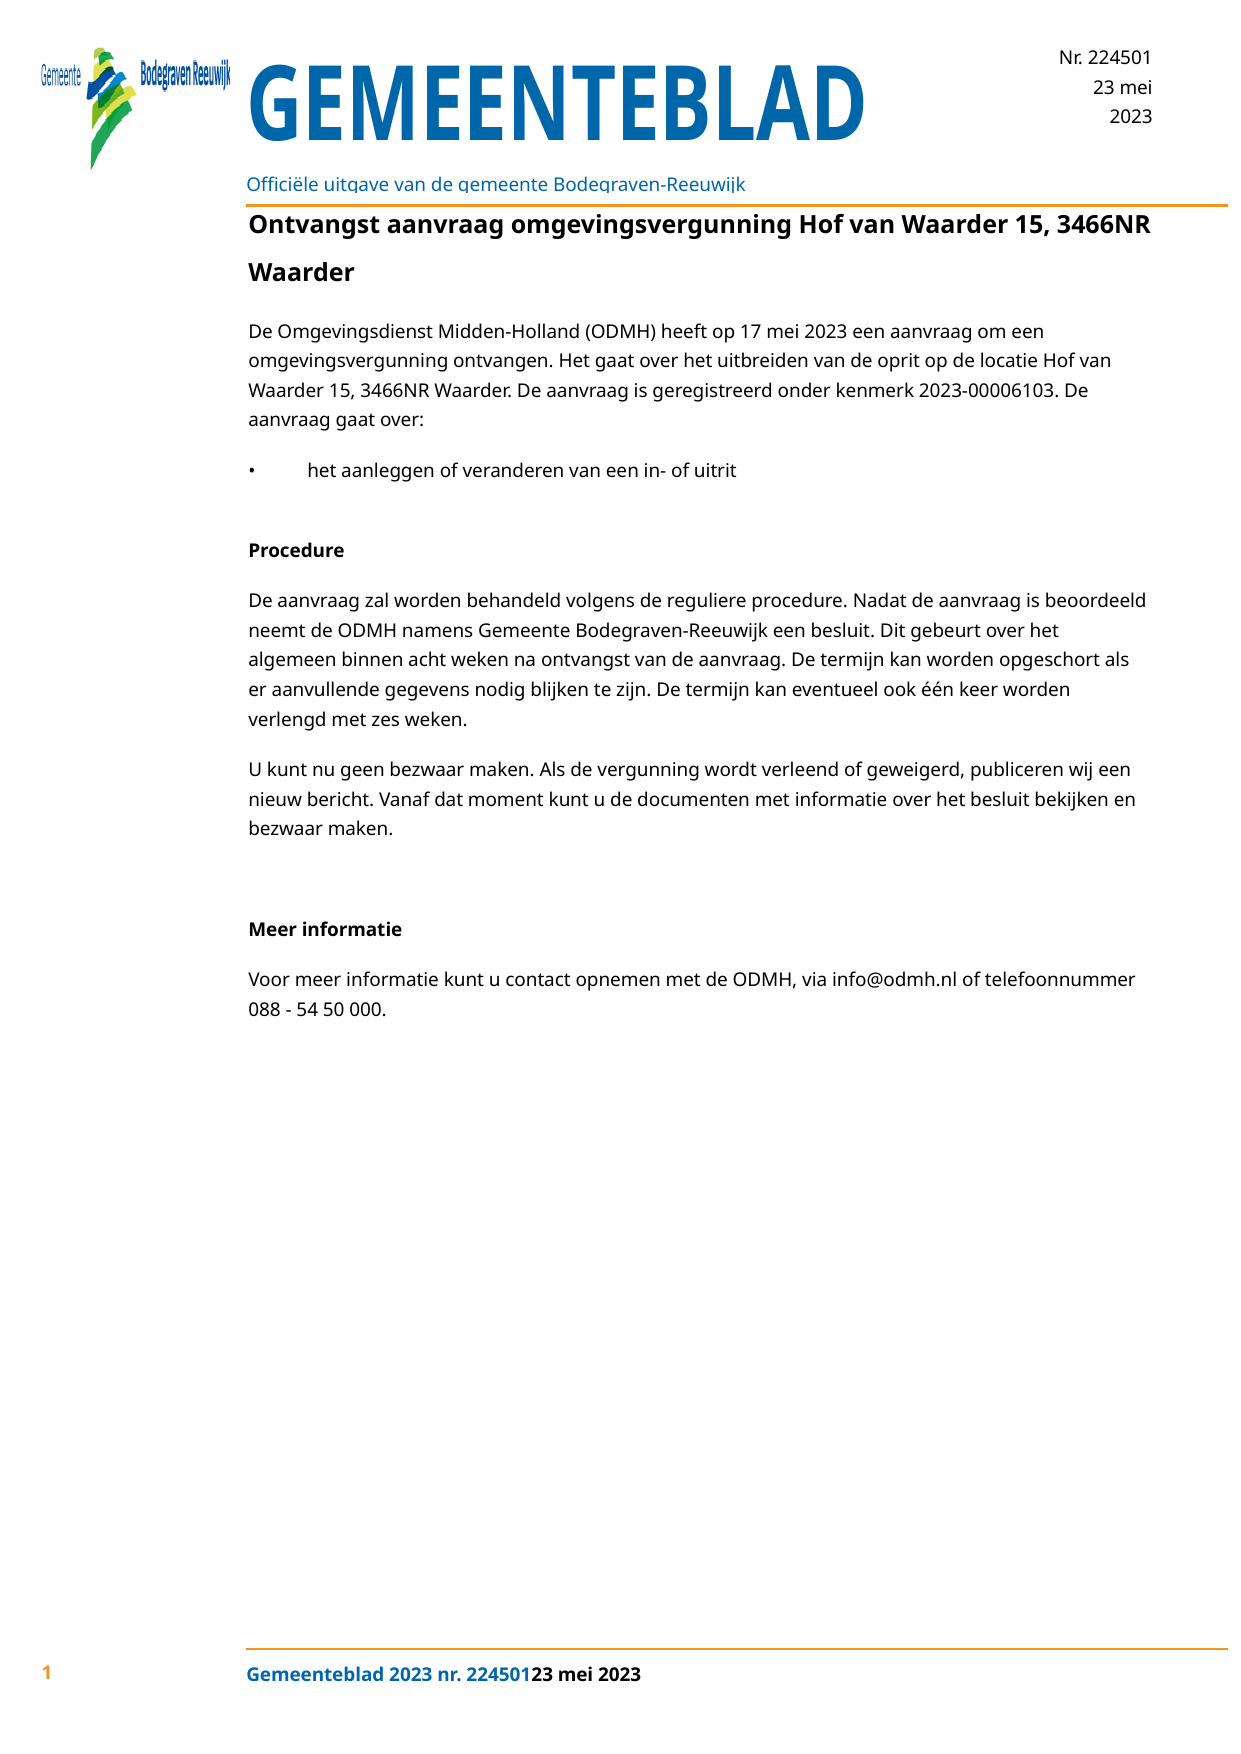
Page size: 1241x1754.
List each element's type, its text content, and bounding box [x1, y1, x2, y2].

text De aanvraag zal worden behandeld volgens de reguliere procedure. Nadat de aanvraag is beoordeeld neemt de ODMH namens Gemeente Bodegraven-Reeuwijk een besluit. Dit gebeurt over het algemeen binnen acht weken na ontvangst van de aanvraag. De termijn kan worden opgeschort als er aanvullende gegevens nodig blijken te zijn. De termijn kan eventueel ook één keer worden verlengd met zes weken. [248, 587, 1152, 732]
text Procedure [248, 537, 1152, 563]
list het aanleggen of veranderen van een in- of uitrit [248, 457, 1152, 483]
text Meer informatie [248, 916, 1152, 942]
picture [41, 47, 231, 172]
text De Omgevingsdienst Midden-Holland (ODMH) heeft op 17 mei 2023 een aanvraag om een omgevingsvergunning ontvangen. Het gaat over het uitbreiden van de oprit op de locatie Hof van Waarder 15, 3466NR Waarder. De aanvraag is geregistreerd onder kenmerk 2023-00006103. De aanvraag gaat over: [248, 318, 1152, 432]
text Ontvangst aanvraag omgevingsvergunning Hof van Waarder 15, 3466NR Waarder [248, 207, 1152, 288]
text Voor meer informatie kunt u contact opnemen met de ODMH, via info@odmh.nl of telefoonnummer 088 - 54 50 000. [248, 967, 1152, 1022]
text U kunt nu geen bezwaar maken. Als de vergunning wordt verleend of geweigerd, publiceren wij een nieuw bericht. Vanaf dat moment kunt u de documenten met informatie over het besluit bekijken en bezwaar maken. [248, 756, 1152, 841]
